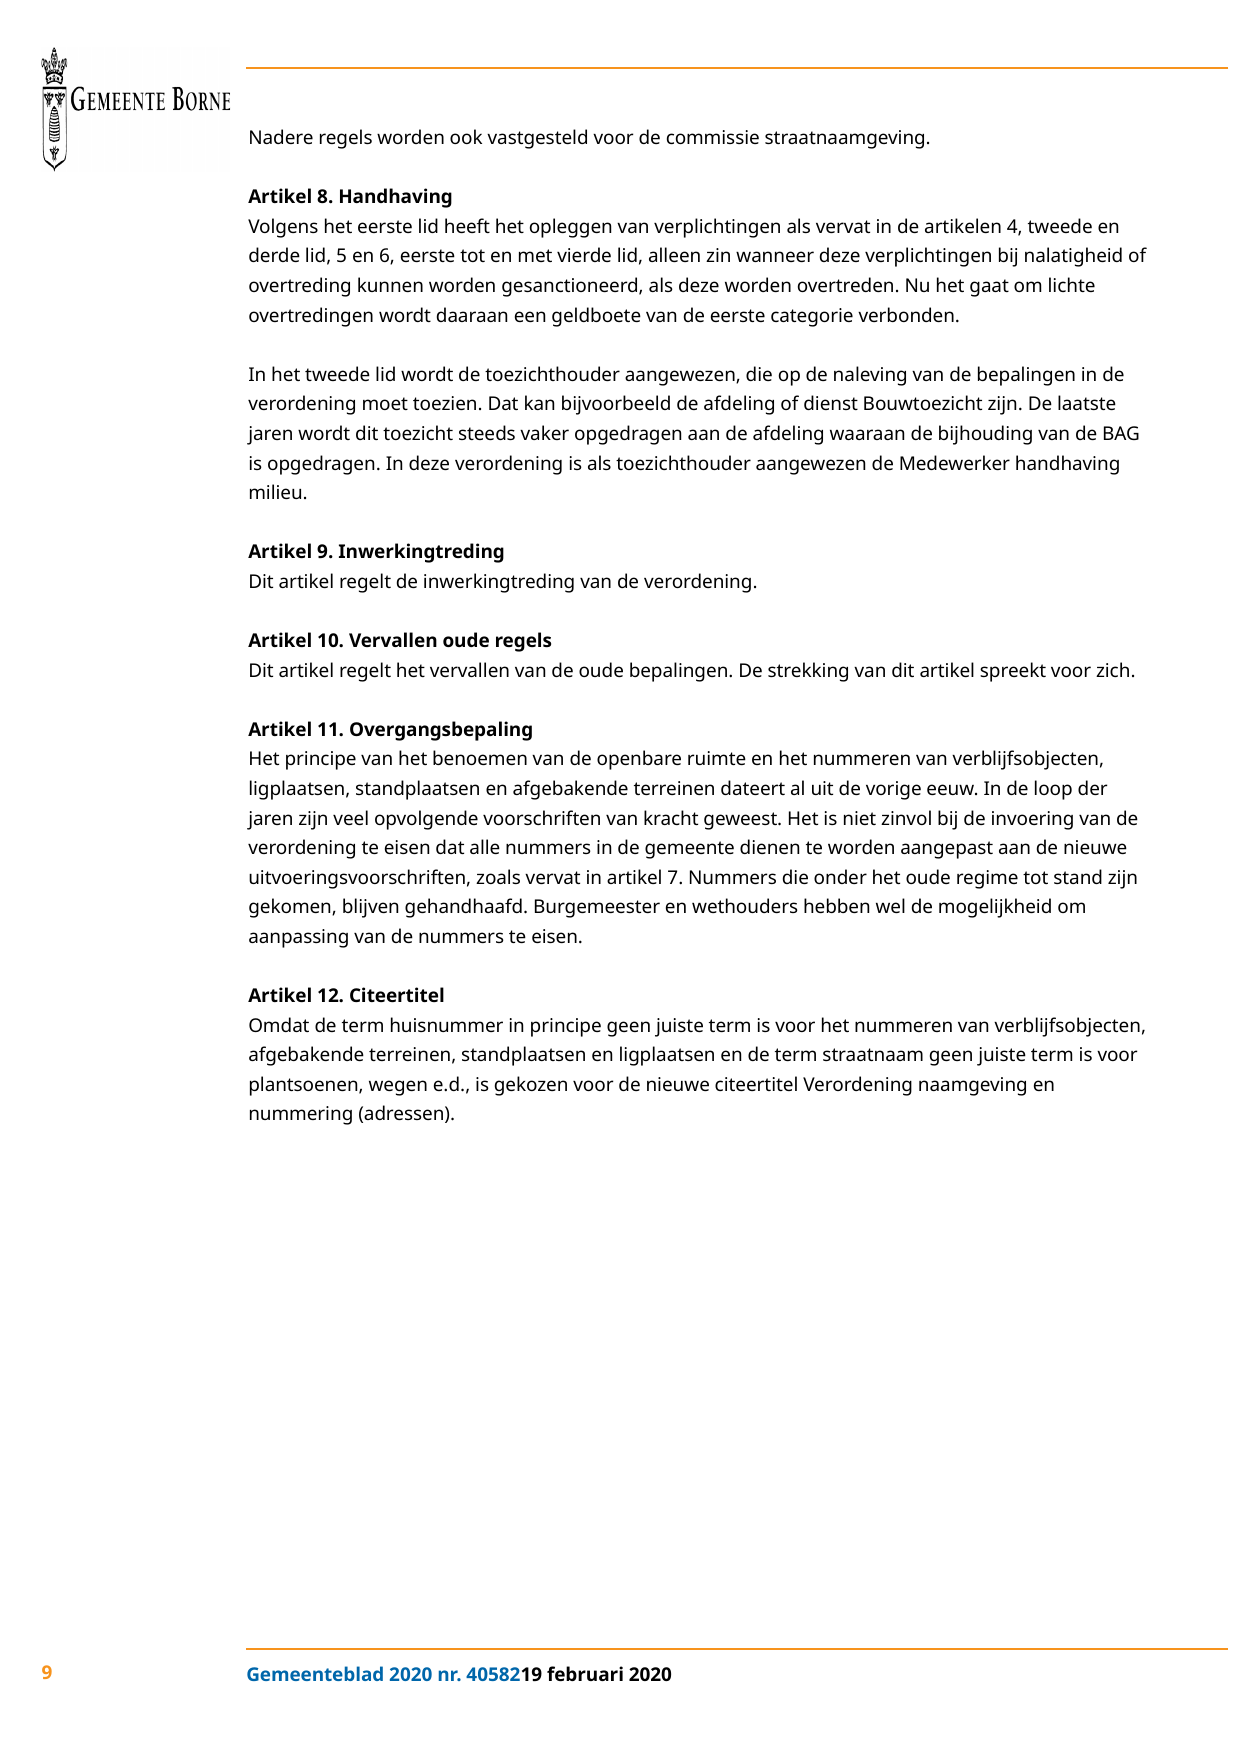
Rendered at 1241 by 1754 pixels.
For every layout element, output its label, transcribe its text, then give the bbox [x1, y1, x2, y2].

text Volgens het eerste lid heeft het opleggen van verplichtingen als vervat in de artikelen 4, tweede en derde lid, 5 en 6, eerste tot en met vierde lid, alleen zin wanneer deze verplichtingen bij nalatigheid of overtreding kunnen worden gesanctioneerd, als deze worden overtreden. Nu het gaat om lichte overtredingen wordt daaraan een geldboete van de eerste categorie verbonden. [248, 213, 1152, 328]
text Artikel 9. Inwerkingtreding [248, 538, 1152, 564]
text Artikel 11. Overgangsbepaling [248, 716, 1152, 742]
text Omdat de term huisnummer in principe geen juiste term is voor het nummeren van verblijfsobjecten, afgebakende terreinen, standplaatsen en ligplaatsen en de term straatnaam geen juiste term is voor plantsoenen, wegen e.d., is gekozen voor de nieuwe citeertitel Verordening naamgeving en nummering (adressen). [248, 1012, 1152, 1126]
text Dit artikel regelt het vervallen van de oude bepalingen. De strekking van dit artikel spreekt voor zich. [248, 657, 1152, 683]
text Nadere regels worden ook vastgesteld voor de commissie straatnaamgeving. [248, 124, 1152, 150]
text Het principe van het benoemen van de openbare ruimte en het nummeren van verblijfsobjecten, ligplaatsen, standplaatsen en afgebakende terreinen dateert al uit de vorige eeuw. In de loop der jaren zijn veel opvolgende voorschriften van kracht geweest. Het is niet zinvol bij de invoering van de verordening te eisen dat alle nummers in de gemeente dienen te worden aangepast aan de nieuwe uitvoeringsvoorschriften, zoals vervat in artikel 7. Nummers die onder het oude regime tot stand zijn gekomen, blijven gehandhaafd. Burgemeester en wethouders hebben wel de mogelijkheid om aanpassing van de nummers te eisen. [248, 746, 1152, 949]
text Artikel 10. Vervallen oude regels [248, 627, 1152, 653]
text Artikel 12. Citeertitel [248, 982, 1152, 1008]
picture [41, 47, 231, 172]
text Artikel 8. Handhaving [248, 183, 1152, 209]
text Dit artikel regelt de inwerkingtreding van de verordening. [248, 568, 1152, 594]
text In het tweede lid wordt de toezichthouder aangewezen, die op de naleving van de bepalingen in de verordening moet toezien. Dat kan bijvoorbeeld de afdeling of dienst Bouwtoezicht zijn. De laatste jaren wordt dit toezicht steeds vaker opgedragen aan de afdeling waaraan de bijhouding van de BAG is opgedragen. In deze verordening is als toezichthouder aangewezen de Medewerker handhaving milieu. [248, 361, 1152, 505]
